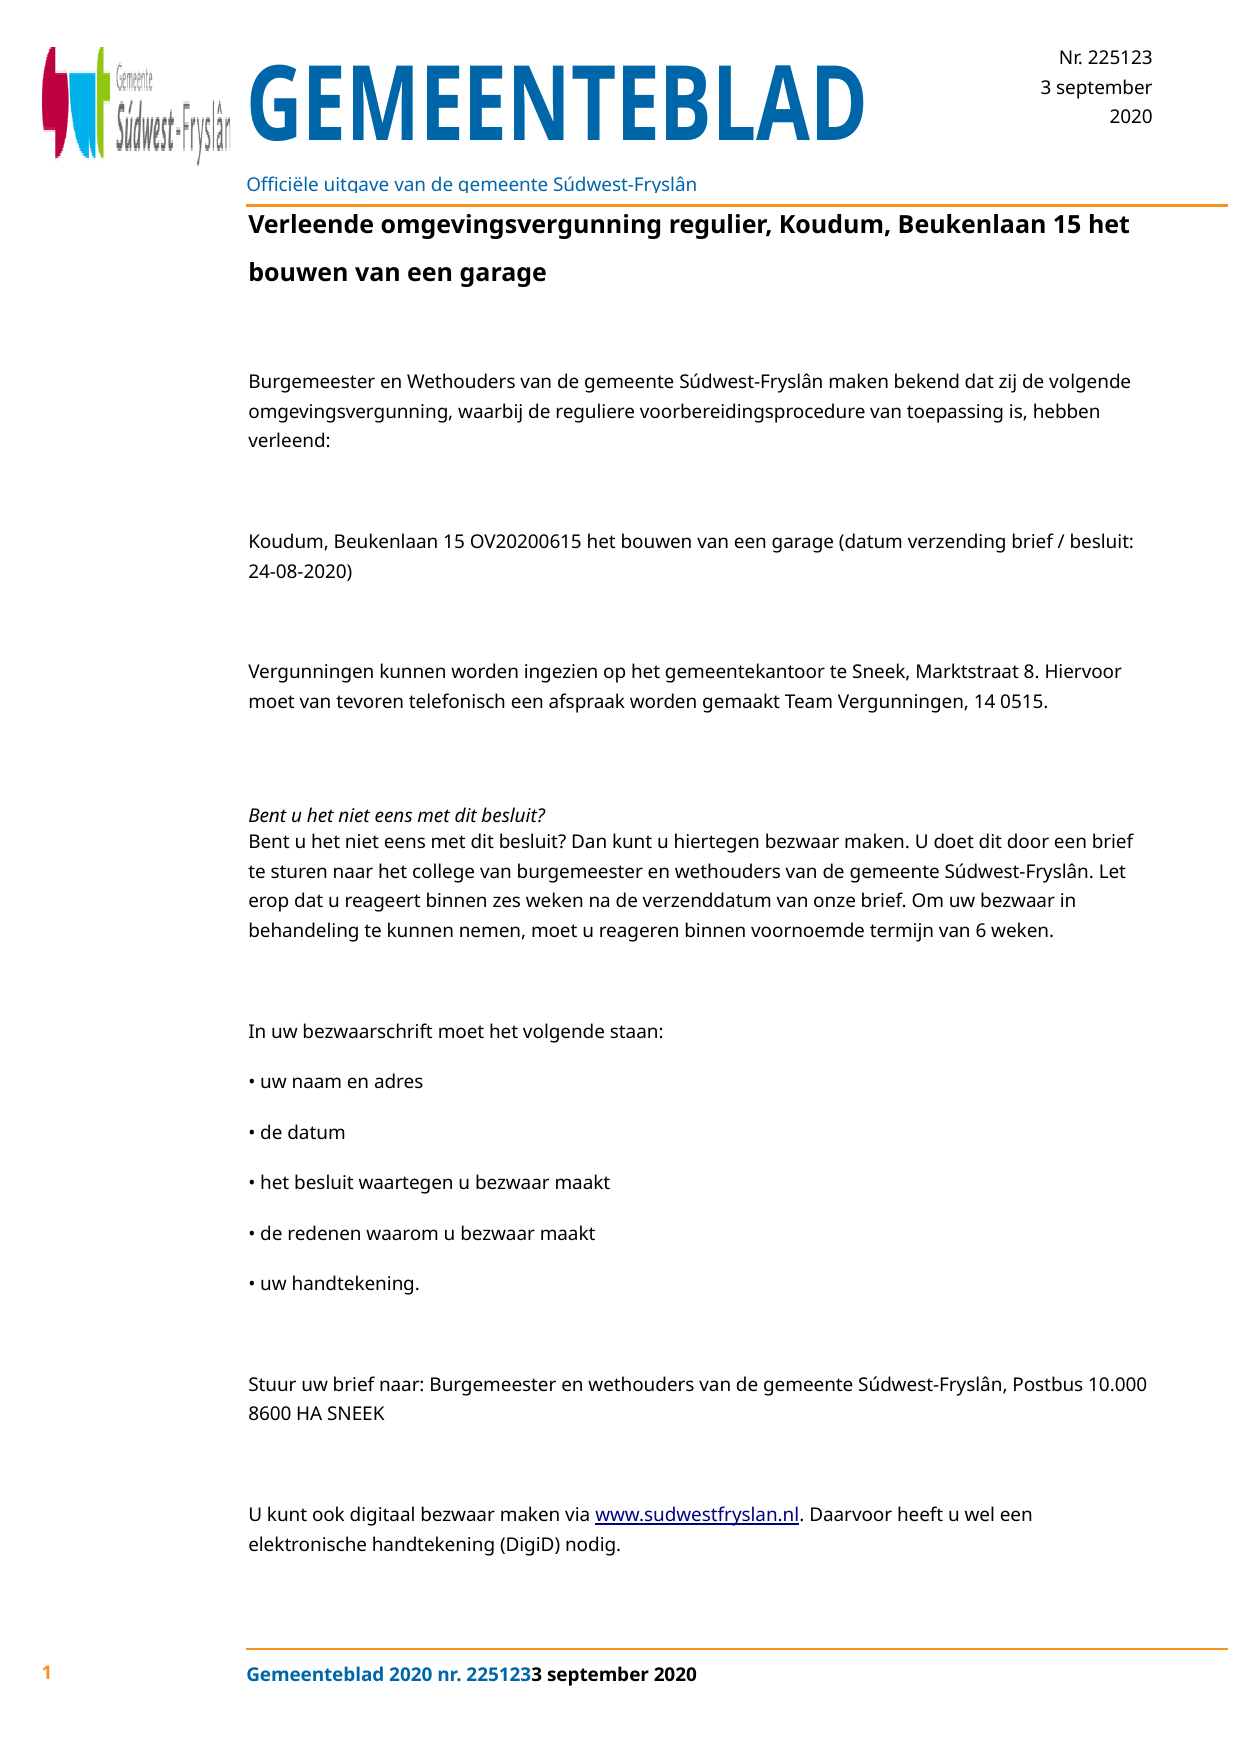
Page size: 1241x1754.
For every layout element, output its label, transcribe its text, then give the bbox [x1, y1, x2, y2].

text Koudum, Beukenlaan 15 OV20200615 het bouwen van een garage (datum verzending brief / besluit: 24-08-2020) [248, 528, 1152, 584]
text Burgemeester en Wethouders van de gemeente Súdwest-Fryslân maken bekend dat zij de volgende omgevingsvergunning, waarbij de reguliere voorbereidingsprocedure van toepassing is, hebben verleend: [248, 368, 1152, 453]
text U kunt ook digitaal bezwaar maken via www.sudwestfryslan.nl. Daarvoor heeft u wel een elektronische handtekening (DigiD) nodig. [248, 1501, 1152, 1557]
text Bent u het niet eens met dit besluit? [248, 803, 1152, 828]
text • uw naam en adres [248, 1068, 1152, 1094]
text In uw bezwaarschrift moet het volgende staan: [248, 1018, 1152, 1044]
text Bent u het niet eens met dit besluit? Dan kunt u hiertegen bezwaar maken. U doet dit door een brief te sturen naar het college van burgemeester en wethouders van de gemeente Súdwest-Fryslân. Let erop dat u reageert binnen zes weken na de verzenddatum van onze brief. Om uw bezwaar in behandeling te kunnen nemen, moet u reageren binnen voornoemde termijn van 6 weken. [248, 828, 1152, 943]
text Verleende omgevingsvergunning regulier, Koudum, Beukenlaan 15 het bouwen van een garage [248, 207, 1152, 288]
text • uw handtekening. [248, 1270, 1152, 1296]
text Vergunningen kunnen worden ingezien op het gemeentekantoor te Sneek, Marktstraat 8. Hiervoor moet van tevoren telefonisch een afspraak worden gemaakt Team Vergunningen, 14 0515. [248, 659, 1152, 714]
text • de datum [248, 1119, 1152, 1144]
picture [41, 47, 231, 172]
text • het besluit waartegen u bezwaar maakt [248, 1169, 1152, 1195]
text • de redenen waarom u bezwaar maakt [248, 1220, 1152, 1245]
text Stuur uw brief naar: Burgemeester en wethouders van de gemeente Súdwest-Fryslân, Postbus 10.000 8600 HA SNEEK [248, 1371, 1152, 1426]
